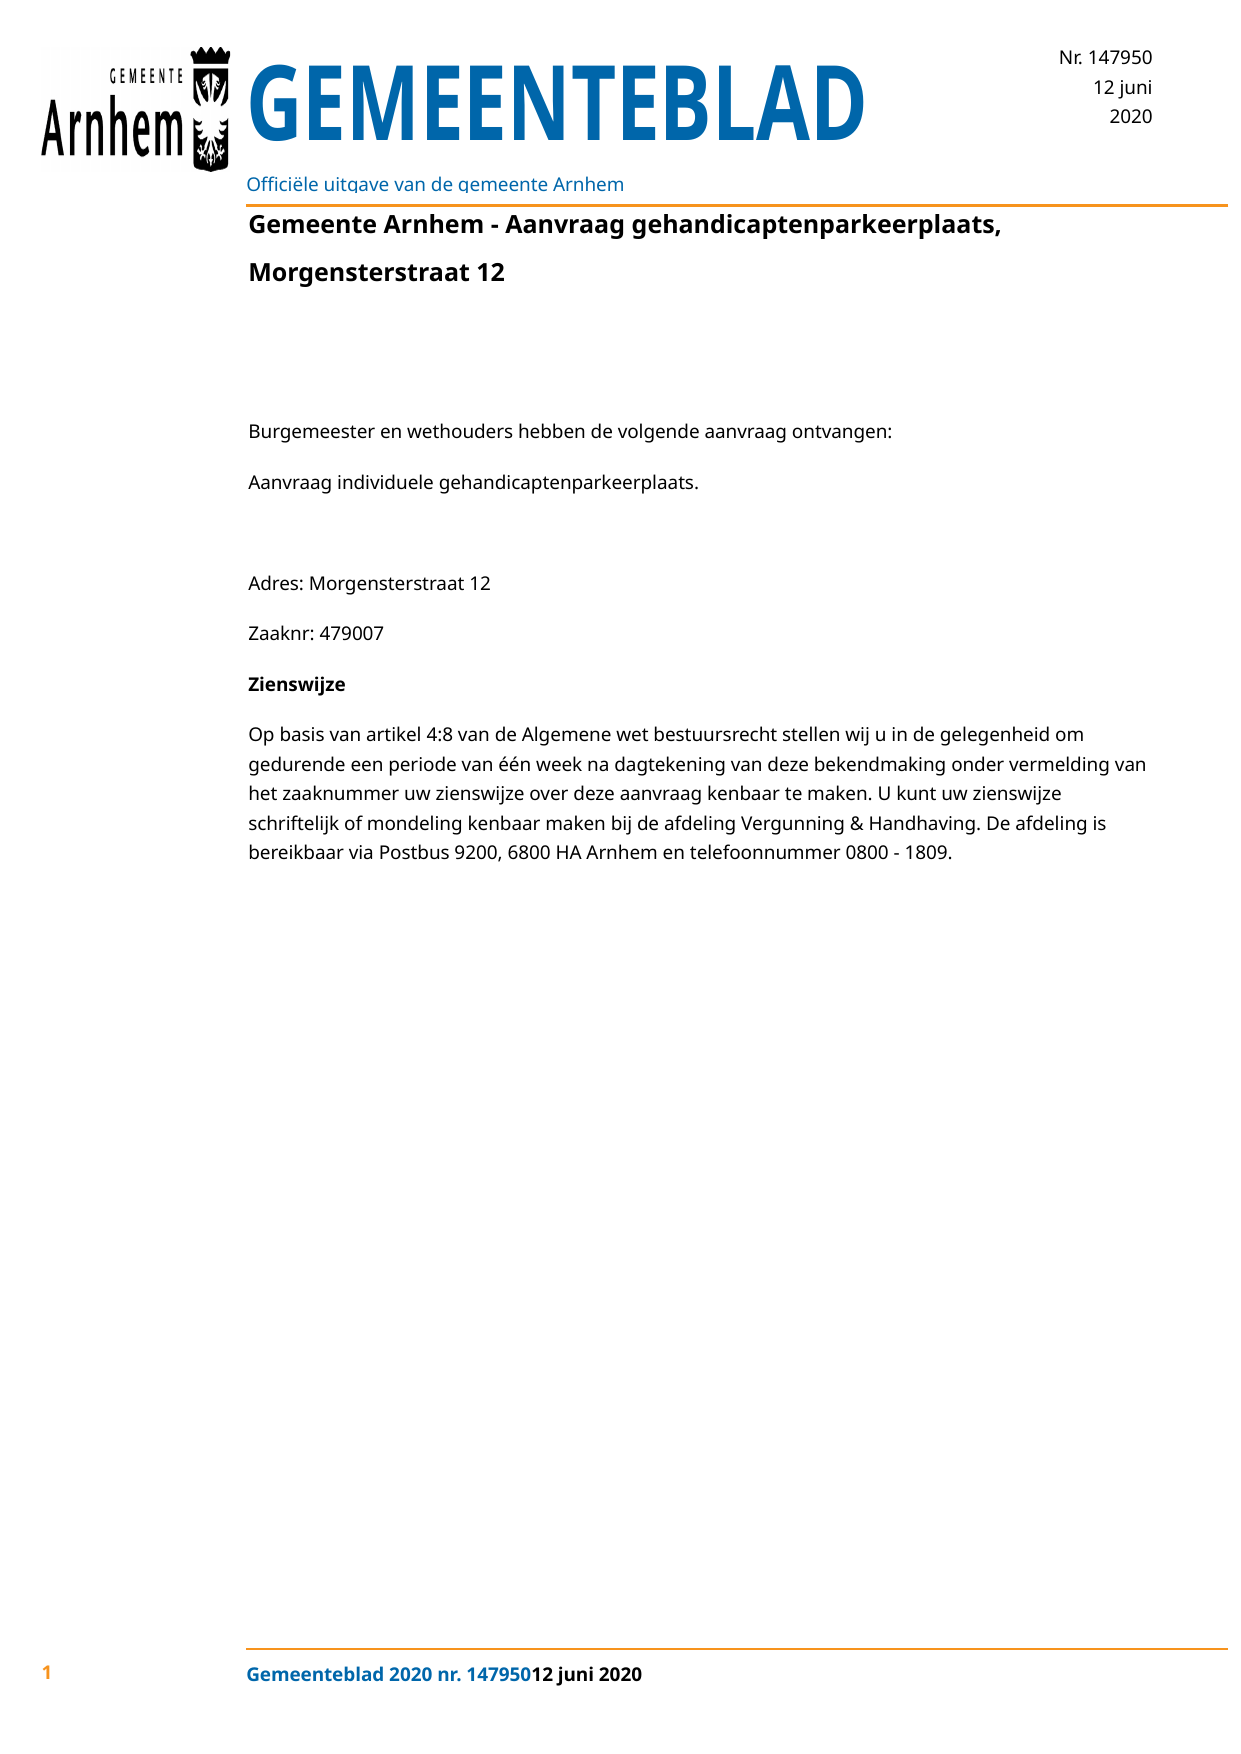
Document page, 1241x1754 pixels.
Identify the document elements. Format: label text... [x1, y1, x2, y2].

picture [41, 47, 231, 172]
text Aanvraag individuele gehandicaptenparkeerplaats. [248, 469, 1152, 495]
text Zienswijze [248, 671, 1152, 697]
text Burgemeester en wethouders hebben de volgende aanvraag ontvangen: [248, 419, 1152, 444]
text Zaaknr: 479007 [248, 620, 1152, 646]
text Op basis van artikel 4:8 van de Algemene wet bestuursrecht stellen wij u in de gelegenheid om gedurende een periode van één week na dagtekening van deze bekendmaking onder vermelding van het zaaknummer uw zienswijze over deze aanvraag kenbaar te maken. U kunt uw zienswijze schriftelijk of mondeling kenbaar maken bij de afdeling Vergunning & Handhaving. De afdeling is bereikbaar via Postbus 9200, 6800 HA Arnhem en telefoonnummer 0800 - 1809. [248, 721, 1152, 865]
text Gemeente Arnhem - Aanvraag gehandicaptenparkeerplaats, Morgensterstraat 12 [248, 207, 1152, 288]
text Adres: Morgensterstraat 12 [248, 570, 1152, 596]
